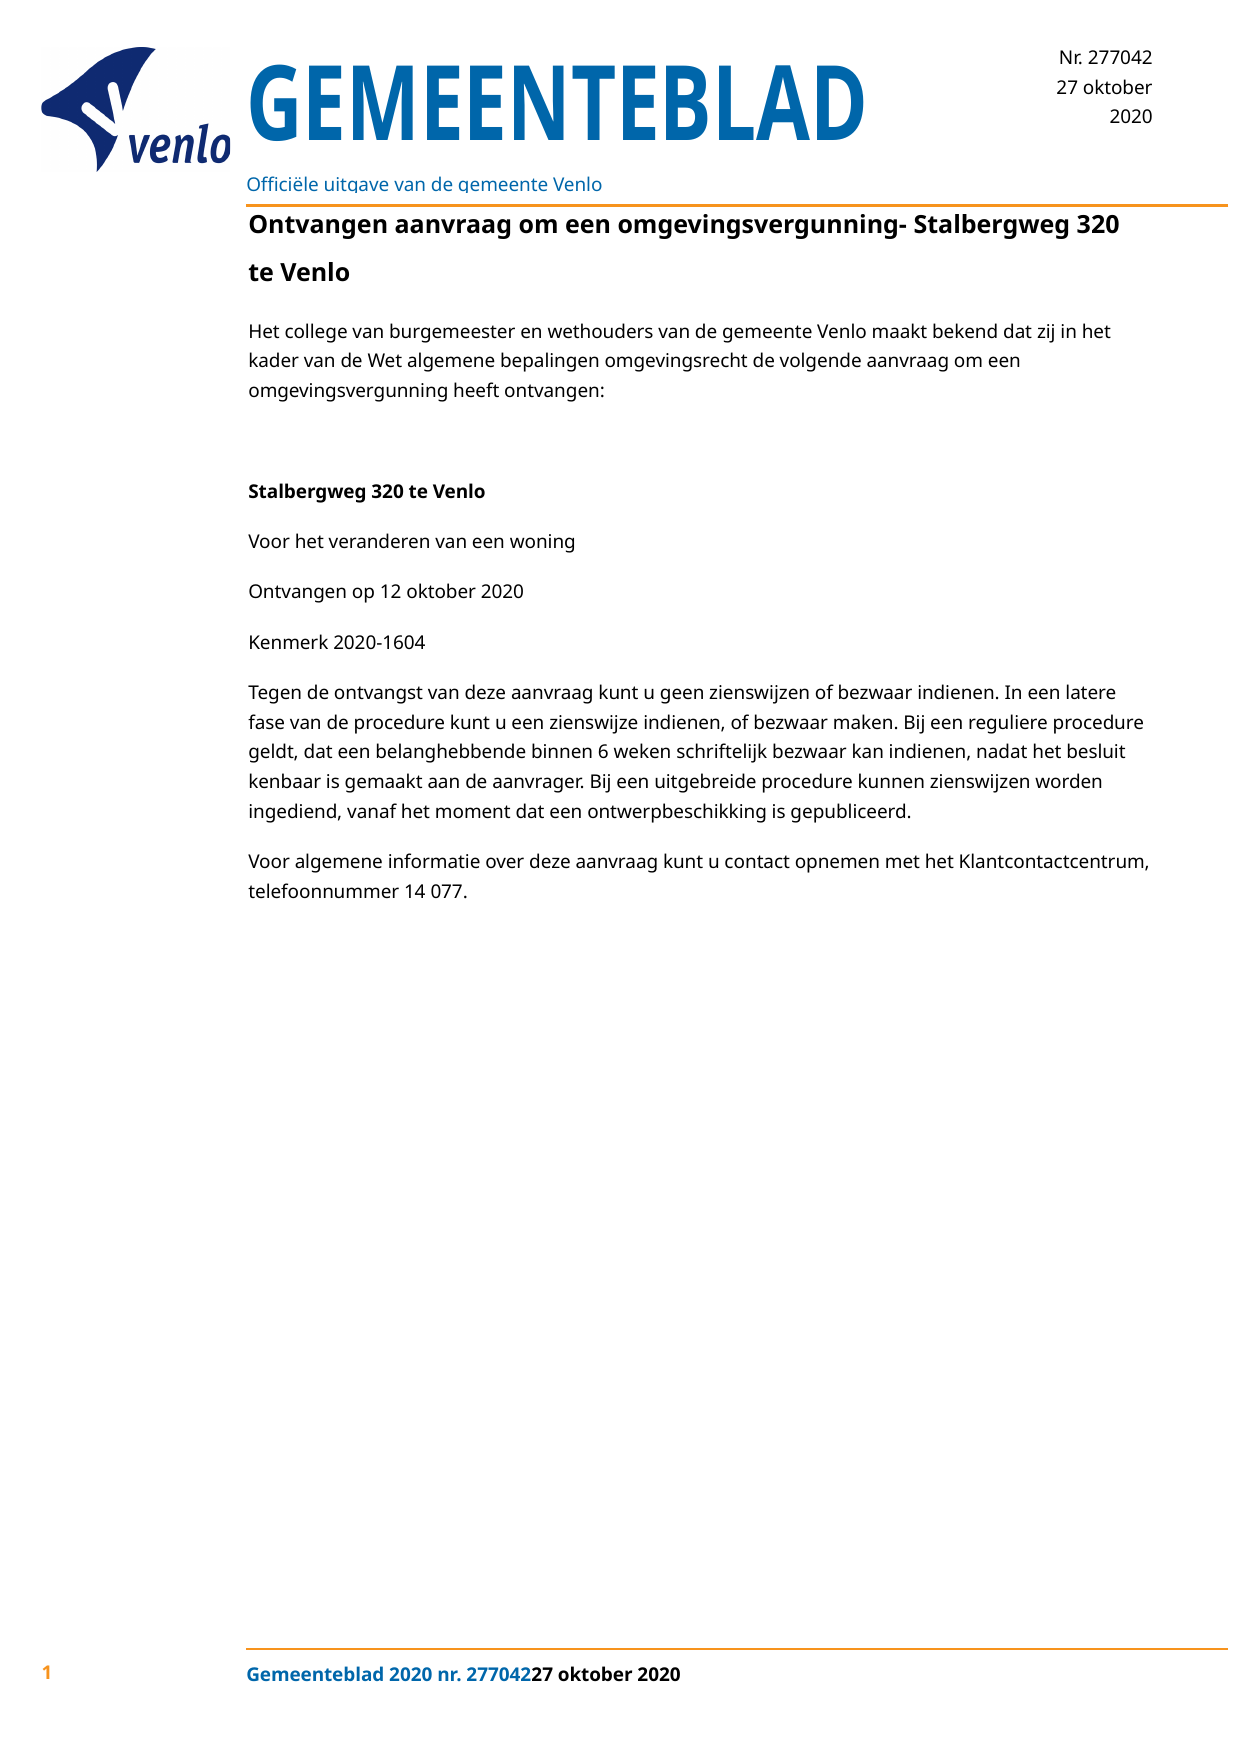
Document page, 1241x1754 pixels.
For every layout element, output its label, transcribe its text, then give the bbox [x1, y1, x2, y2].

picture [41, 47, 231, 172]
text Tegen de ontvangst van deze aanvraag kunt u geen zienswijzen of bezwaar indienen. In een latere fase van de procedure kunt u een zienswijze indienen, of bezwaar maken. Bij een reguliere procedure geldt, dat een belanghebbende binnen 6 weken schriftelijk bezwaar kan indienen, nadat het besluit kenbaar is gemaakt aan de aanvrager. Bij een uitgebreide procedure kunnen zienswijzen worden ingediend, vanaf het moment dat een ontwerpbeschikking is gepubliceerd. [248, 679, 1152, 824]
text Ontvangen aanvraag om een omgevingsvergunning- Stalbergweg 320 te Venlo [248, 207, 1152, 288]
text Voor algemene informatie over deze aanvraag kunt u contact opnemen met het Klantcontactcentrum, telefoonnummer 14 077. [248, 848, 1152, 904]
text Stalbergweg 320 te Venlo [248, 478, 1152, 504]
text Voor het veranderen van een woning [248, 528, 1152, 554]
text Het college van burgemeester en wethouders van de gemeente Venlo maakt bekend dat zij in het kader van de Wet algemene bepalingen omgevingsrecht de volgende aanvraag om een omgevingsvergunning heeft ontvangen: [248, 318, 1152, 403]
text Kenmerk 2020-1604 [248, 629, 1152, 655]
text Ontvangen op 12 oktober 2020 [248, 579, 1152, 604]
